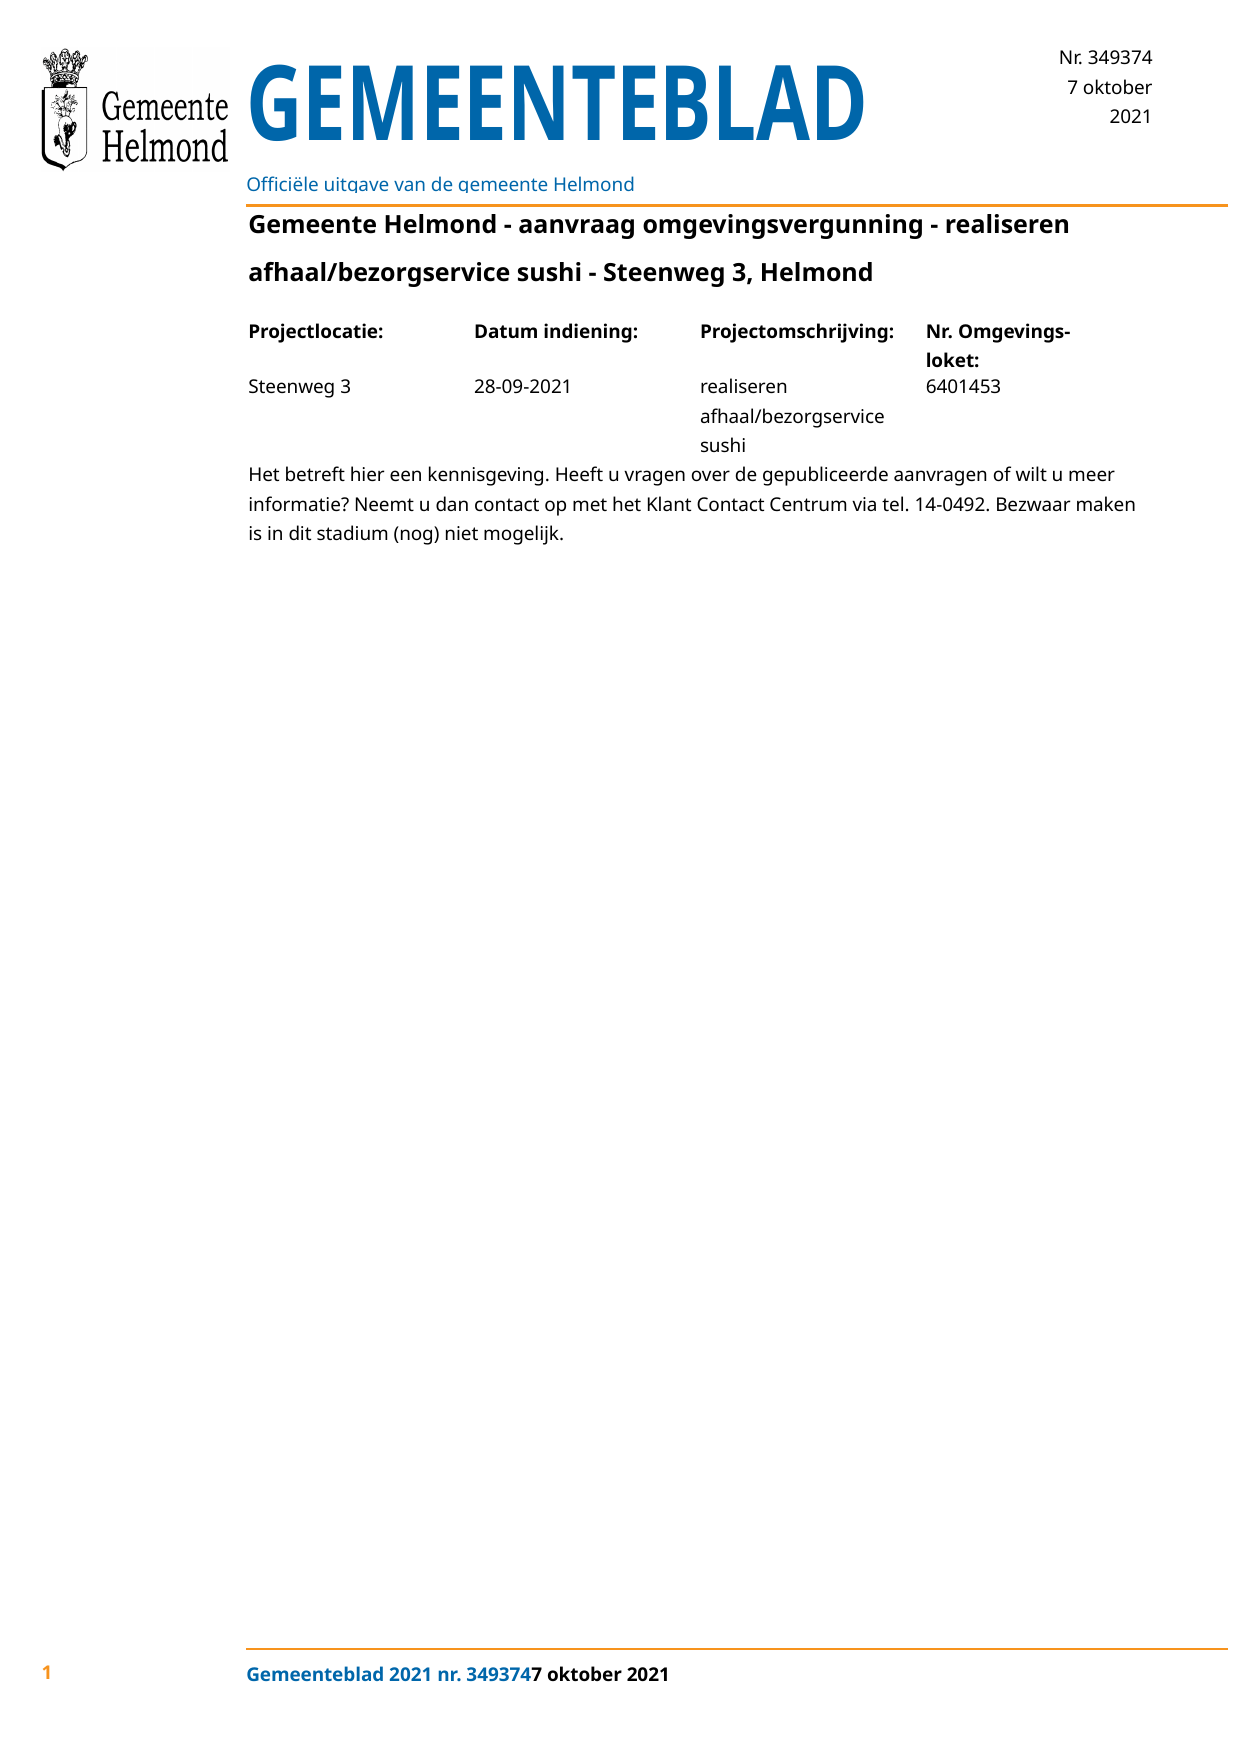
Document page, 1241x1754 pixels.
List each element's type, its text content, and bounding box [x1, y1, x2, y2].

table_cell 6401453 [926, 373, 1152, 458]
table_header Nr. Omgevings- loket: [926, 318, 1152, 373]
table_cell realiseren afhaal/bezorgservice sushi [700, 373, 926, 458]
text Het betreft hier een kennisgeving. Heeft u vragen over de gepubliceerde aanvragen of wilt u meer informatie? Neemt u dan contact op met het Klant Contact Centrum via tel. 14-0492. Bezwaar maken is in dit stadium (nog) niet mogelijk. [248, 461, 1152, 546]
table_cell 28-09-2021 [474, 373, 700, 458]
table_header Datum indiening: [474, 318, 700, 373]
table_header Projectomschrijving: [700, 318, 926, 373]
table_cell Steenweg 3 [248, 373, 474, 458]
table_header Projectlocatie: [248, 318, 474, 373]
picture [41, 47, 231, 172]
text Gemeente Helmond - aanvraag omgevingsvergunning - realiseren afhaal/bezorgservice sushi - Steenweg 3, Helmond [248, 207, 1152, 288]
